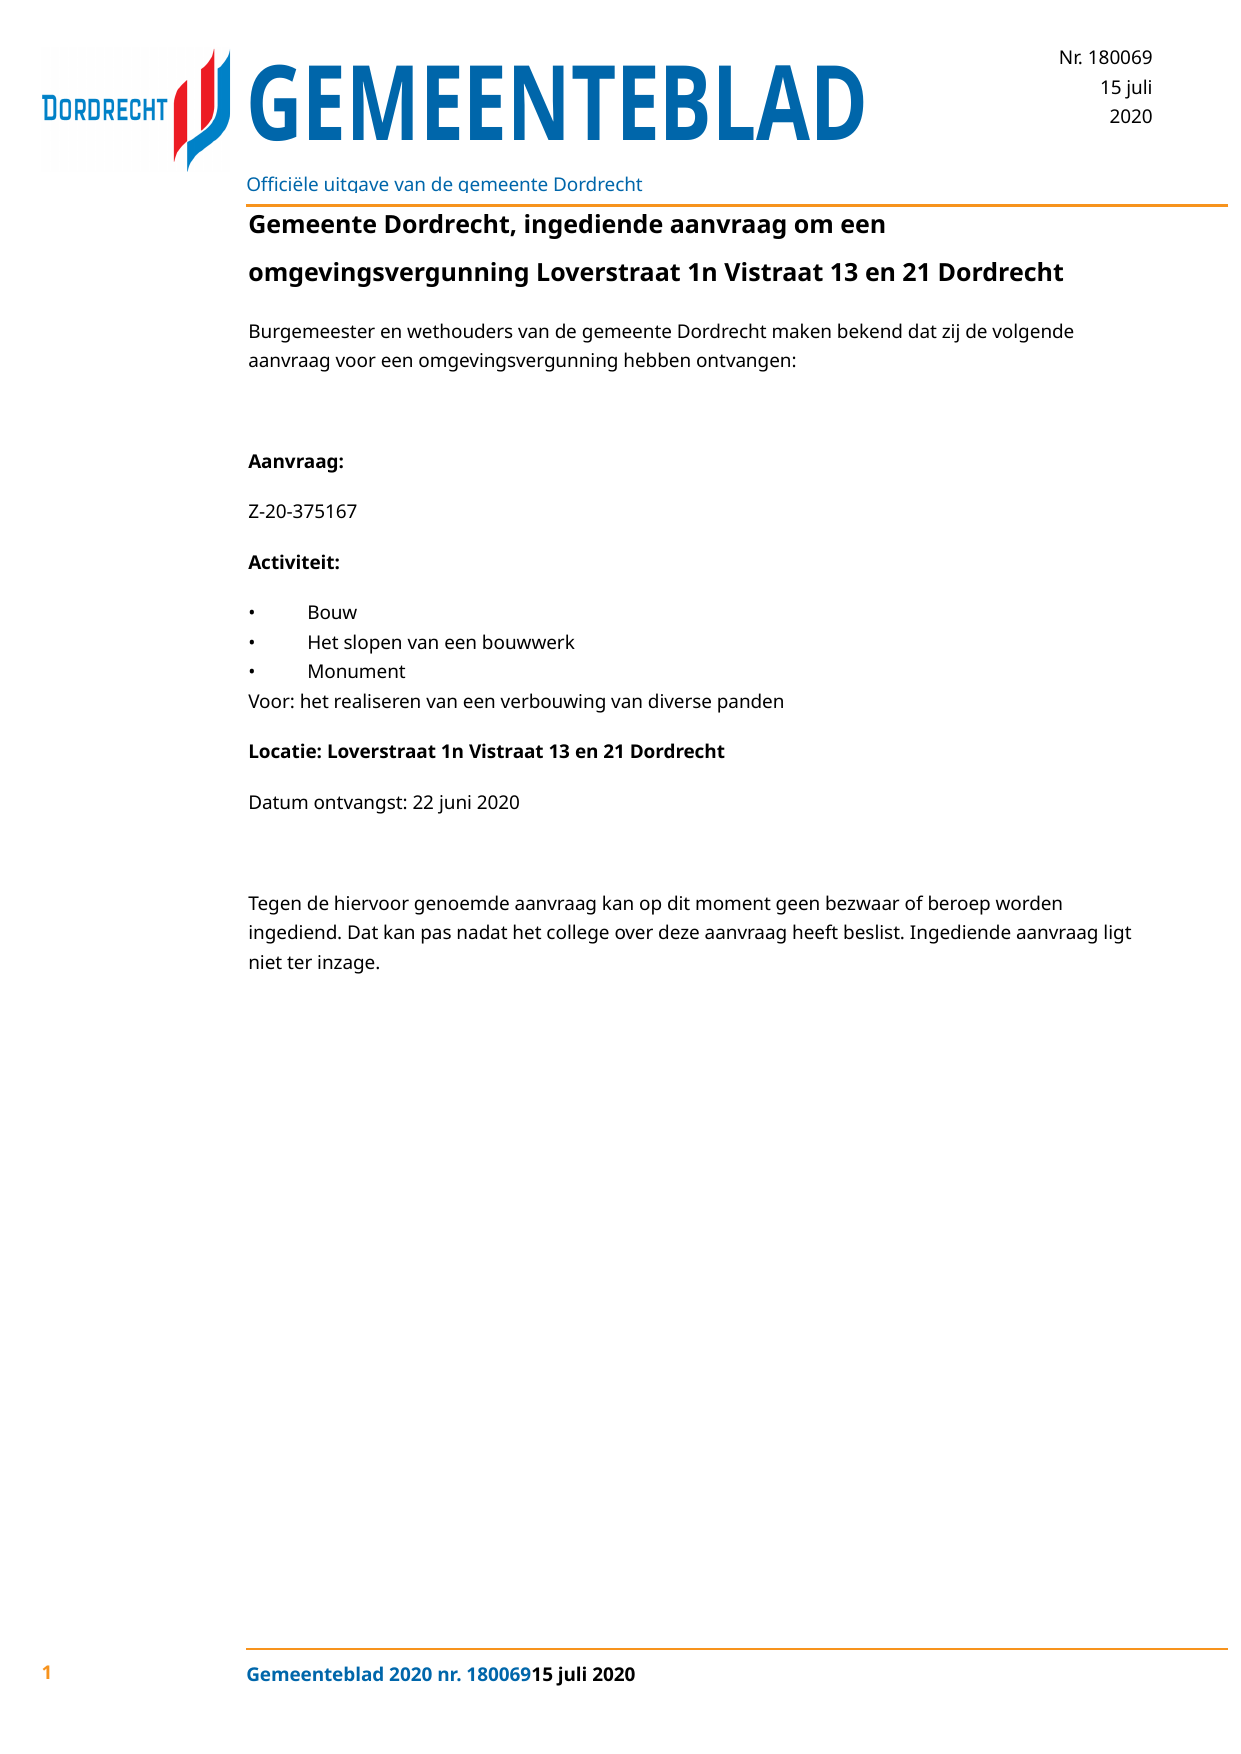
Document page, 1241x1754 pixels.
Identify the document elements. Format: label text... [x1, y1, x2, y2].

text Tegen de hiervoor genoemde aanvraag kan op dit moment geen bezwaar of beroep worden ingediend. Dat kan pas nadat het college over deze aanvraag heeft beslist. Ingediende aanvraag ligt niet ter inzage. [248, 890, 1152, 975]
list Bouw [248, 599, 1152, 625]
text Datum ontvangst: 22 juni 2020 [248, 789, 1152, 815]
text Locatie: Loverstraat 1n Vistraat 13 en 21 Dordrecht [248, 739, 1152, 764]
text Z-20-375167 [248, 499, 1152, 524]
list Het slopen van een bouwwerk [248, 629, 1152, 655]
list Monument [248, 659, 1152, 684]
picture [41, 47, 231, 172]
text Aanvraag: [248, 448, 1152, 474]
text Voor: het realiseren van een verbouwing van diverse panden [248, 688, 1152, 714]
text Burgemeester en wethouders van de gemeente Dordrecht maken bekend dat zij de volgende aanvraag voor een omgevingsvergunning hebben ontvangen: [248, 318, 1152, 373]
text Activiteit: [248, 549, 1152, 575]
text Gemeente Dordrecht, ingediende aanvraag om een omgevingsvergunning Loverstraat 1n Vistraat 13 en 21 Dordrecht [248, 207, 1152, 288]
